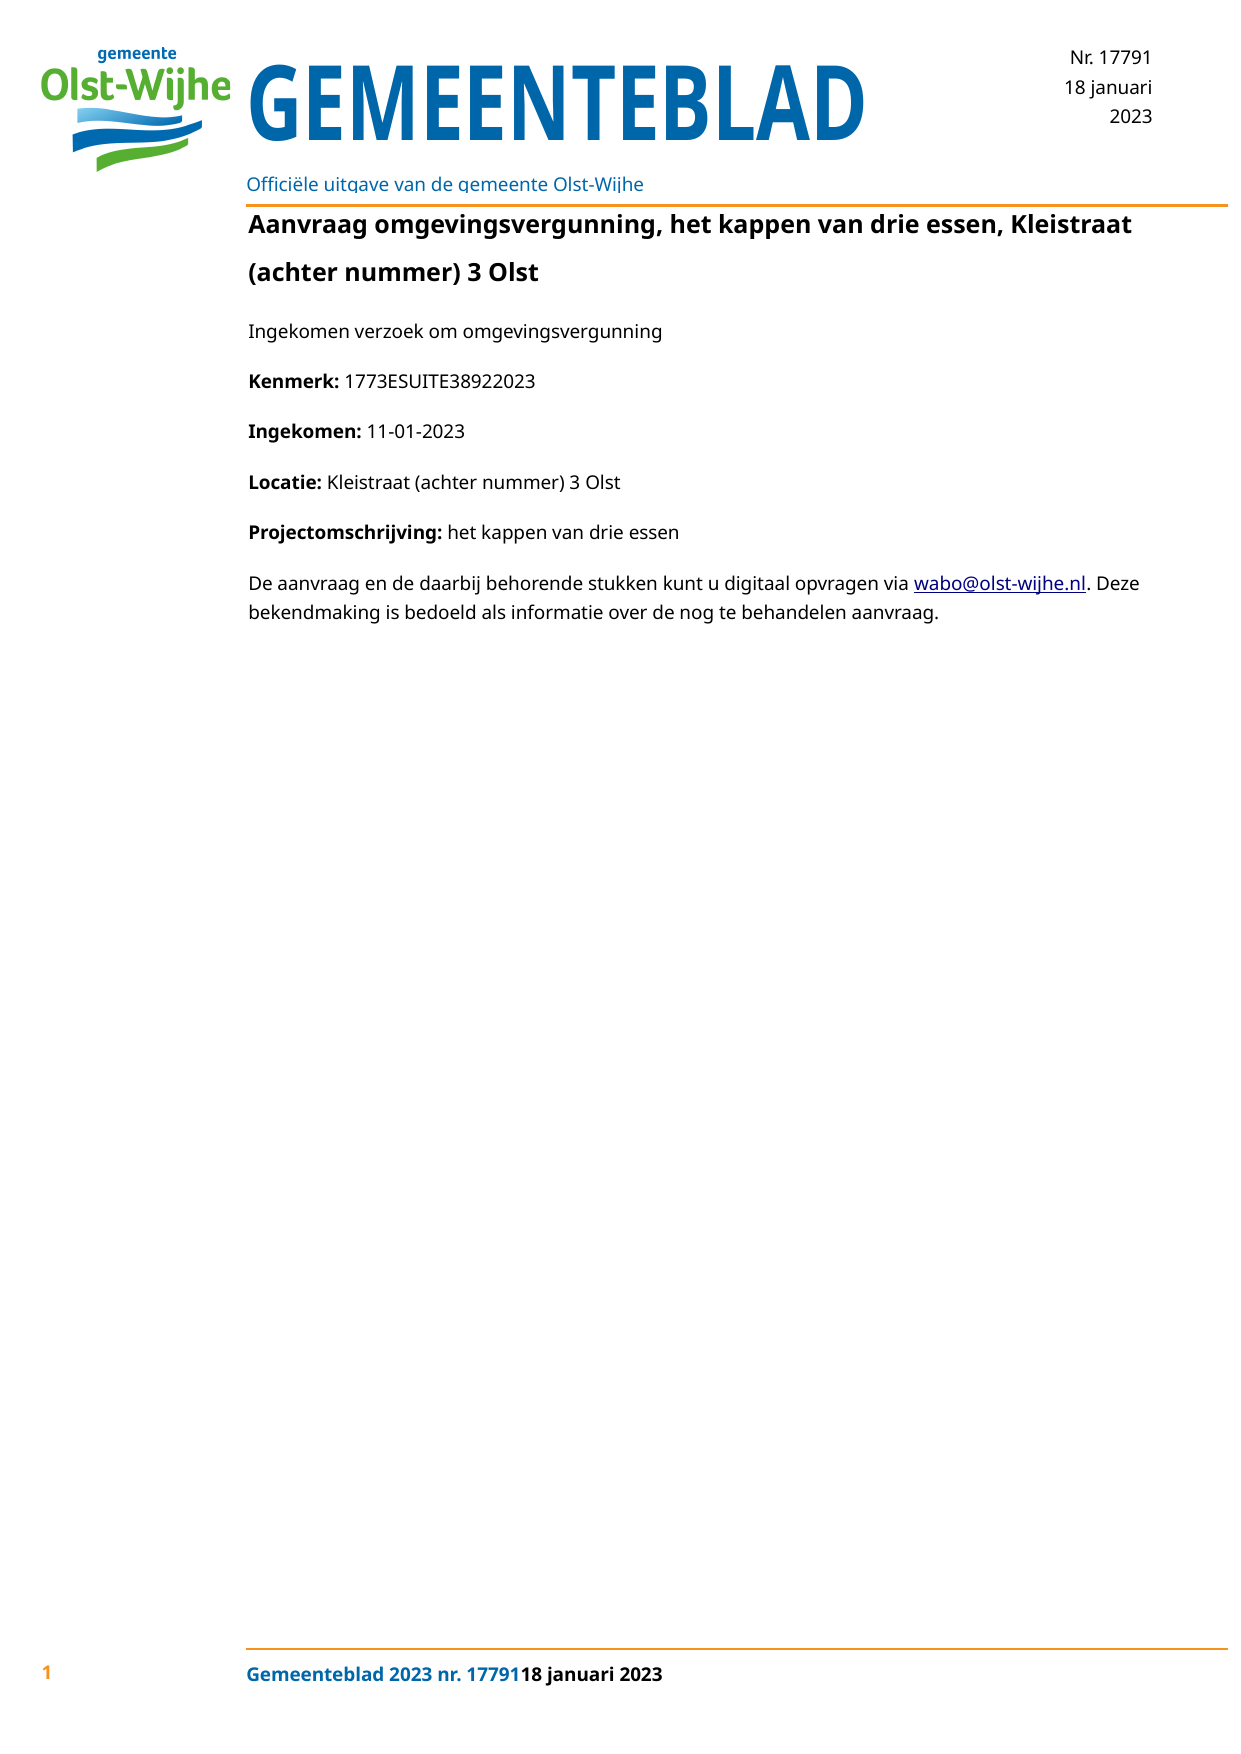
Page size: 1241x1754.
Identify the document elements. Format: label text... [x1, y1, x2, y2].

text De aanvraag en de daarbij behorende stukken kunt u digitaal opvragen via wabo@olst-wijhe.nl. Deze bekendmaking is bedoeld als informatie over de nog te behandelen aanvraag. [248, 570, 1152, 625]
picture [41, 47, 231, 172]
text Ingekomen verzoek om omgevingsvergunning [248, 318, 1152, 344]
text Projectomschrijving: het kappen van drie essen [248, 519, 1152, 545]
text Ingekomen: 11-01-2023 [248, 419, 1152, 444]
text Locatie: Kleistraat (achter nummer) 3 Olst [248, 469, 1152, 495]
text Aanvraag omgevingsvergunning, het kappen van drie essen, Kleistraat (achter nummer) 3 Olst [248, 207, 1152, 288]
text Kenmerk: 1773ESUITE38922023 [248, 368, 1152, 394]
